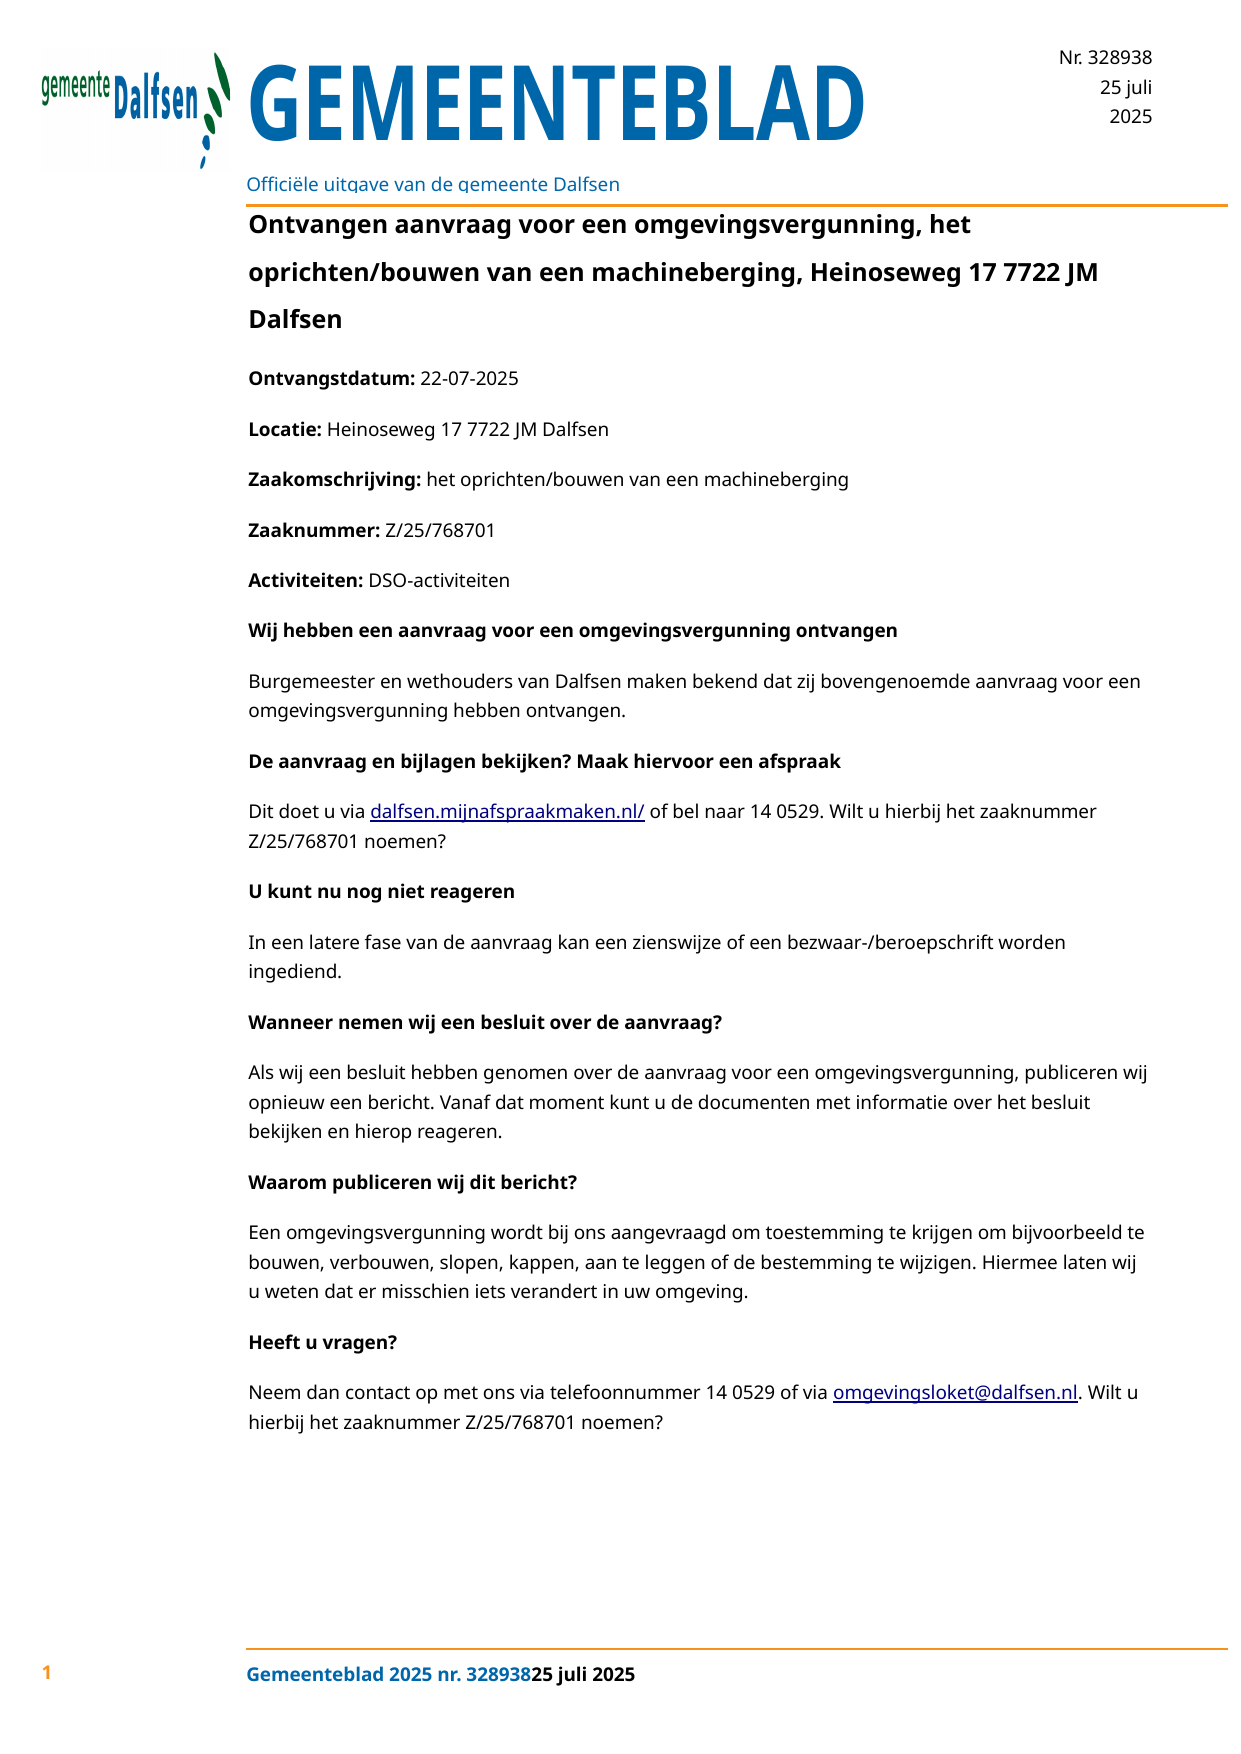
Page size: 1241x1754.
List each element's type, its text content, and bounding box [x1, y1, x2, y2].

text Burgemeester en wethouders van Dalfsen maken bekend dat zij bovengenoemde aanvraag voor een omgevingsvergunning hebben ontvangen. [248, 668, 1152, 723]
text Wij hebben een aanvraag voor een omgevingsvergunning ontvangen [248, 618, 1152, 643]
text U kunt nu nog niet reageren [248, 878, 1152, 904]
text Ontvangen aanvraag voor een omgevingsvergunning, het oprichten/bouwen van een machineberging, Heinoseweg 17 7722 JM Dalfsen [248, 207, 1152, 336]
text Wanneer nemen wij een besluit over de aanvraag? [248, 1009, 1152, 1034]
text Een omgevingsvergunning wordt bij ons aangevraagd om toestemming te krijgen om bijvoorbeeld te bouwen, verbouwen, slopen, kappen, aan te leggen of de bestemming te wijzigen. Hiermee laten wij u weten dat er misschien iets verandert in uw omgeving. [248, 1219, 1152, 1304]
text In een latere fase van de aanvraag kan een zienswijze of een bezwaar-/beroepschrift worden ingediend. [248, 929, 1152, 984]
text Locatie: Heinoseweg 17 7722 JM Dalfsen [248, 416, 1152, 442]
text Dit doet u via dalfsen.mijnafspraakmaken.nl/ of bel naar 14 0529. Wilt u hierbij het zaaknummer Z/25/768701 noemen? [248, 798, 1152, 854]
text Activiteiten: DSO-activiteiten [248, 567, 1152, 593]
text Neem dan contact op met ons via telefoonnummer 14 0529 of via omgevingsloket@dalfsen.nl. Wilt u hierbij het zaaknummer Z/25/768701 noemen? [248, 1379, 1152, 1434]
text Heeft u vragen? [248, 1329, 1152, 1354]
text Ontvangstdatum: 22-07-2025 [248, 366, 1152, 391]
picture [41, 47, 231, 172]
text Zaaknummer: Z/25/768701 [248, 517, 1152, 542]
text Zaakomschrijving: het oprichten/bouwen van een machineberging [248, 466, 1152, 492]
text Als wij een besluit hebben genomen over de aanvraag voor een omgevingsvergunning, publiceren wij opnieuw een bericht. Vanaf dat moment kunt u de documenten met informatie over het besluit bekijken en hierop reageren. [248, 1059, 1152, 1144]
text De aanvraag en bijlagen bekijken? Maak hiervoor een afspraak [248, 748, 1152, 774]
text Waarom publiceren wij dit bericht? [248, 1169, 1152, 1194]
